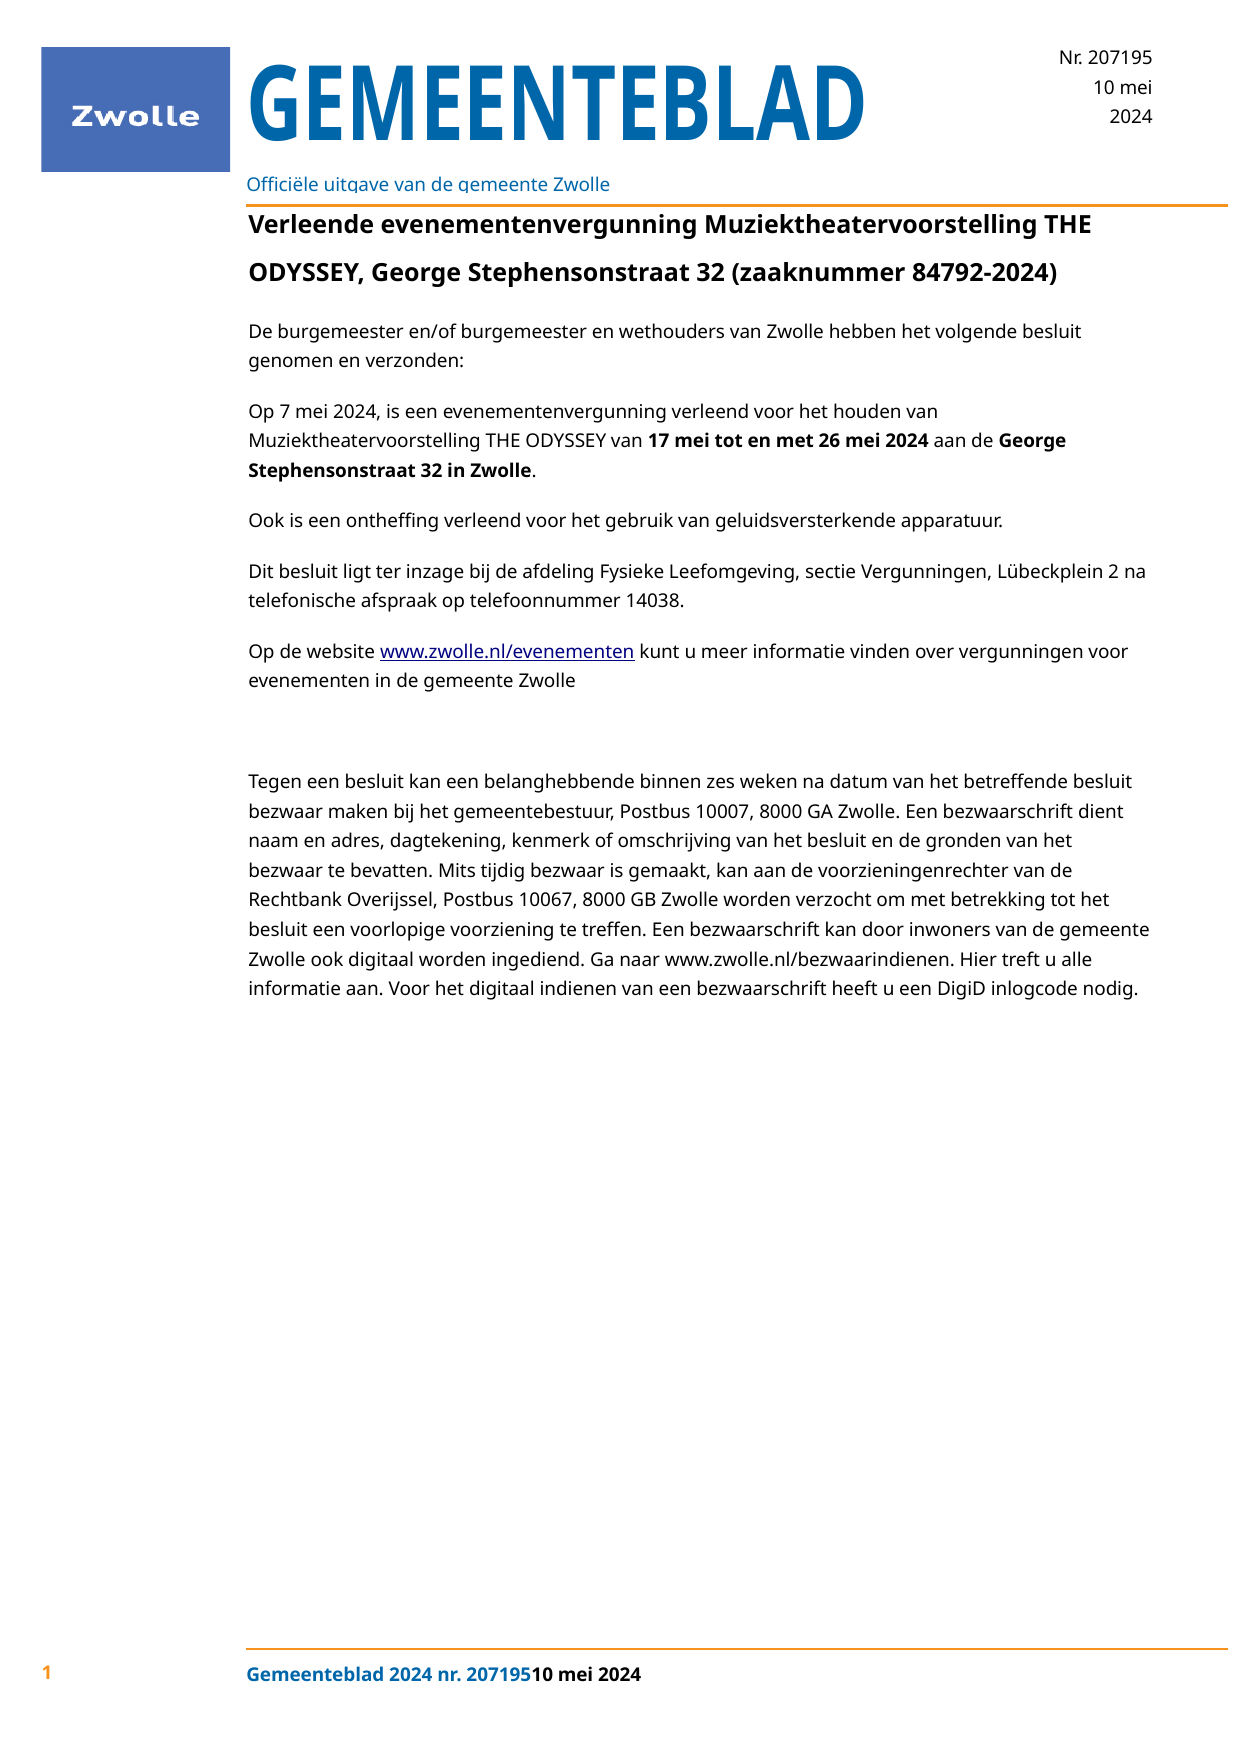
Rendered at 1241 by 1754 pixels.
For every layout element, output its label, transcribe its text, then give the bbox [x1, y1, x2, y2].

text Ook is een ontheffing verleend voor het gebruik van geluidsversterkende apparatuur. [248, 507, 1152, 533]
text Op 7 mei 2024, is een evenementenvergunning verleend voor het houden van Muziektheatervoorstelling THE ODYSSEY van 17 mei tot en met 26 mei 2024 aan de George Stephensonstraat 32 in Zwolle. [248, 398, 1152, 483]
text Op de website www.zwolle.nl/evenementen kunt u meer informatie vinden over vergunningen voor evenementen in de gemeente Zwolle [248, 638, 1152, 693]
text Verleende evenementenvergunning Muziektheatervoorstelling THE ODYSSEY, George Stephensonstraat 32 (zaaknummer 84792-2024) [248, 207, 1152, 288]
text De burgemeester en/of burgemeester en wethouders van Zwolle hebben het volgende besluit genomen en verzonden: [248, 318, 1152, 373]
text Tegen een besluit kan een belanghebbende binnen zes weken na datum van het betreffende besluit bezwaar maken bij het gemeentebestuur, Postbus 10007, 8000 GA Zwolle. Een bezwaarschrift dient naam en adres, dagtekening, kenmerk of omschrijving van het besluit en de gronden van het bezwaar te bevatten. Mits tijdig bezwaar is gemaakt, kan aan de voorzieningenrechter van de Rechtbank Overijssel, Postbus 10067, 8000 GB Zwolle worden verzocht om met betrekking tot het besluit een voorlopige voorziening te treffen. Een bezwaarschrift kan door inwoners van de gemeente Zwolle ook digitaal worden ingediend. Ga naar www.zwolle.nl/bezwaarindienen. Hier treft u alle informatie aan. Voor het digitaal indienen van een bezwaarschrift heeft u een DigiD inlogcode nodig. [248, 768, 1152, 1001]
text Dit besluit ligt ter inzage bij de afdeling Fysieke Leefomgeving, sectie Vergunningen, Lübeckplein 2 na telefonische afspraak op telefoonnummer 14038. [248, 558, 1152, 613]
picture [41, 47, 231, 172]
